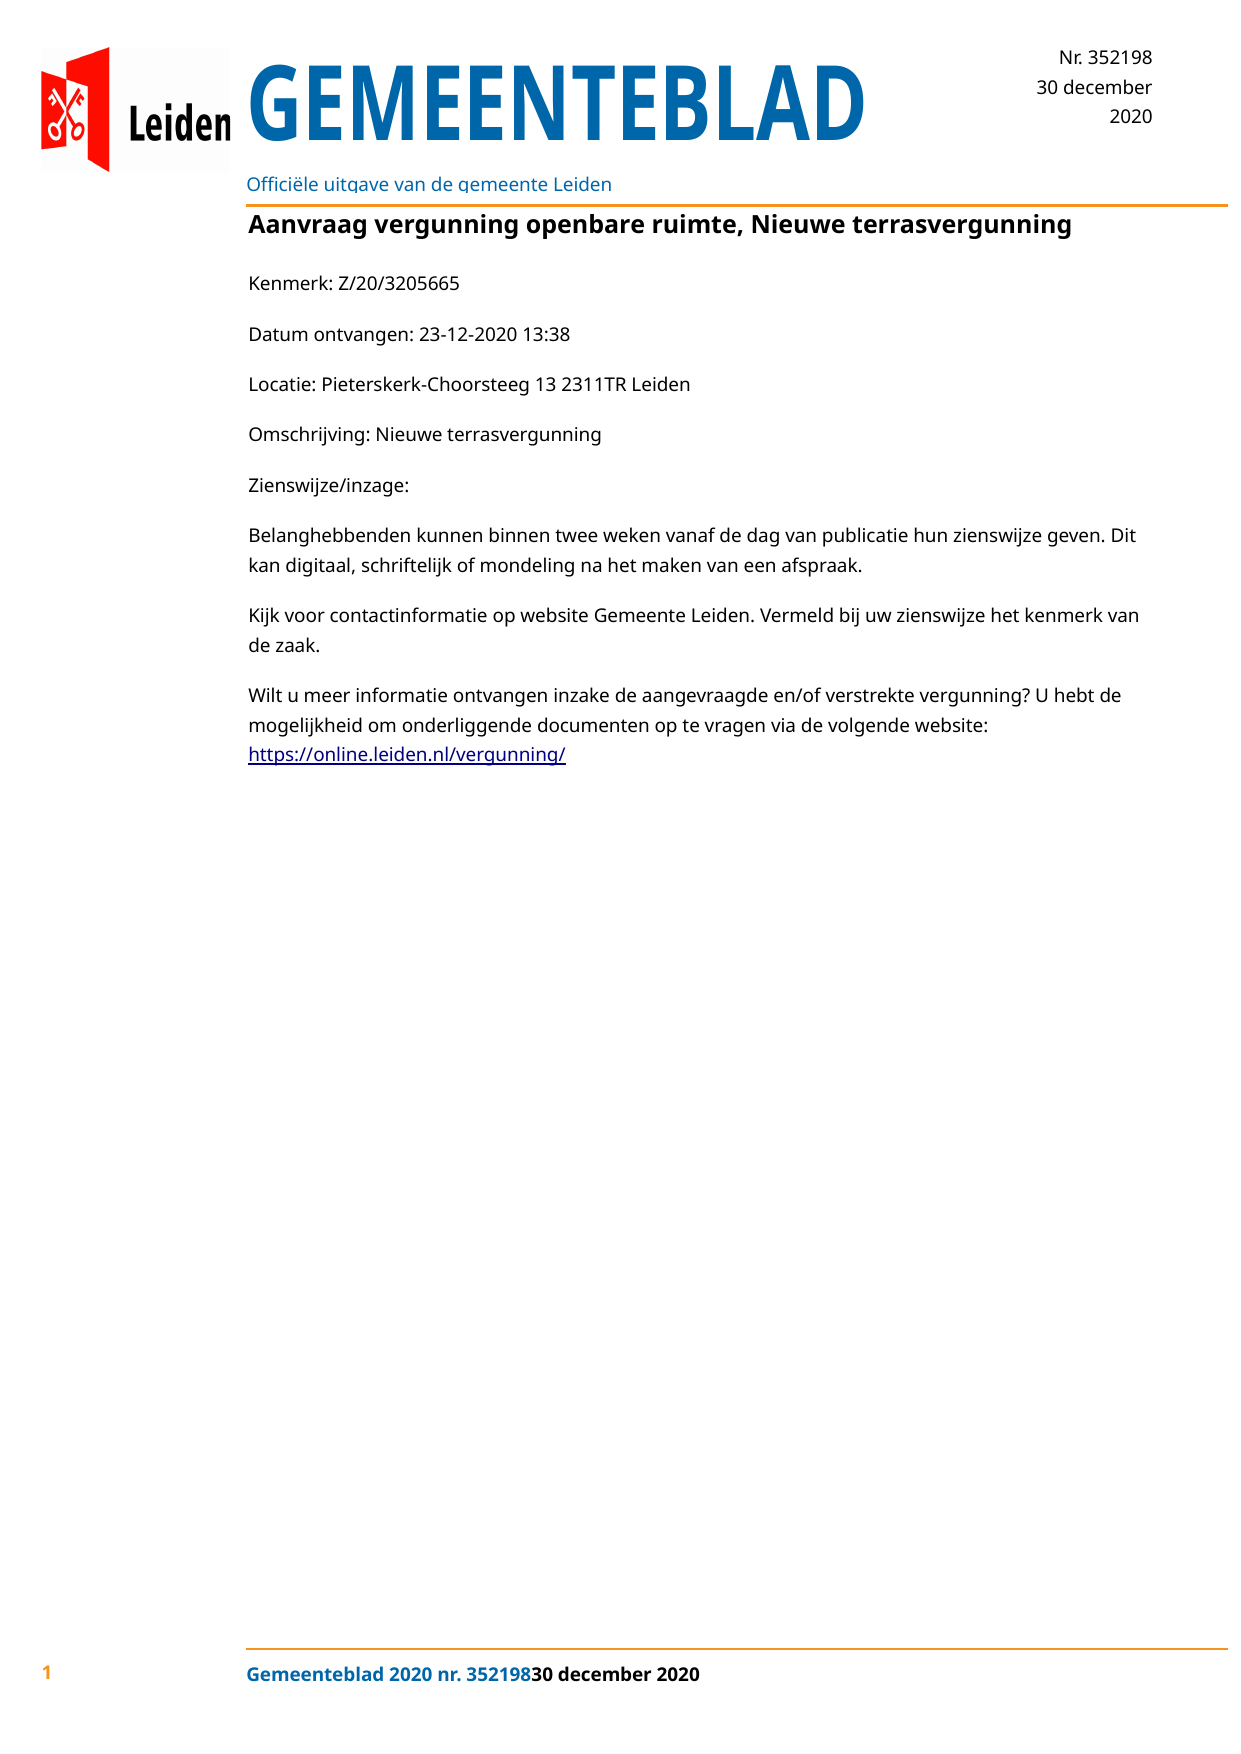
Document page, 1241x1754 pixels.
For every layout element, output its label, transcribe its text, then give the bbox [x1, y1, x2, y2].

text Omschrijving: Nieuwe terrasvergunning [248, 422, 1152, 447]
picture [41, 47, 231, 172]
text Belanghebbenden kunnen binnen twee weken vanaf de dag van publicatie hun zienswijze geven. Dit kan digitaal, schriftelijk of mondeling na het maken van een afspraak. [248, 522, 1152, 578]
text Datum ontvangen: 23-12-2020 13:38 [248, 321, 1152, 346]
text Kenmerk: Z/20/3205665 [248, 270, 1152, 296]
text Locatie: Pieterskerk-Choorsteeg 13 2311TR Leiden [248, 371, 1152, 397]
text Aanvraag vergunning openbare ruimte, Nieuwe terrasvergunning [248, 207, 1152, 241]
text Zienswijze/inzage: [248, 472, 1152, 498]
text Wilt u meer informatie ontvangen inzake de aangevraagde en/of verstrekte vergunning? U hebt de mogelijkheid om onderliggende documenten op te vragen via de volgende website: https://online.leiden.nl/vergunning/ [248, 682, 1152, 767]
text Kijk voor contactinformatie op website Gemeente Leiden. Vermeld bij uw zienswijze het kenmerk van de zaak. [248, 602, 1152, 658]
